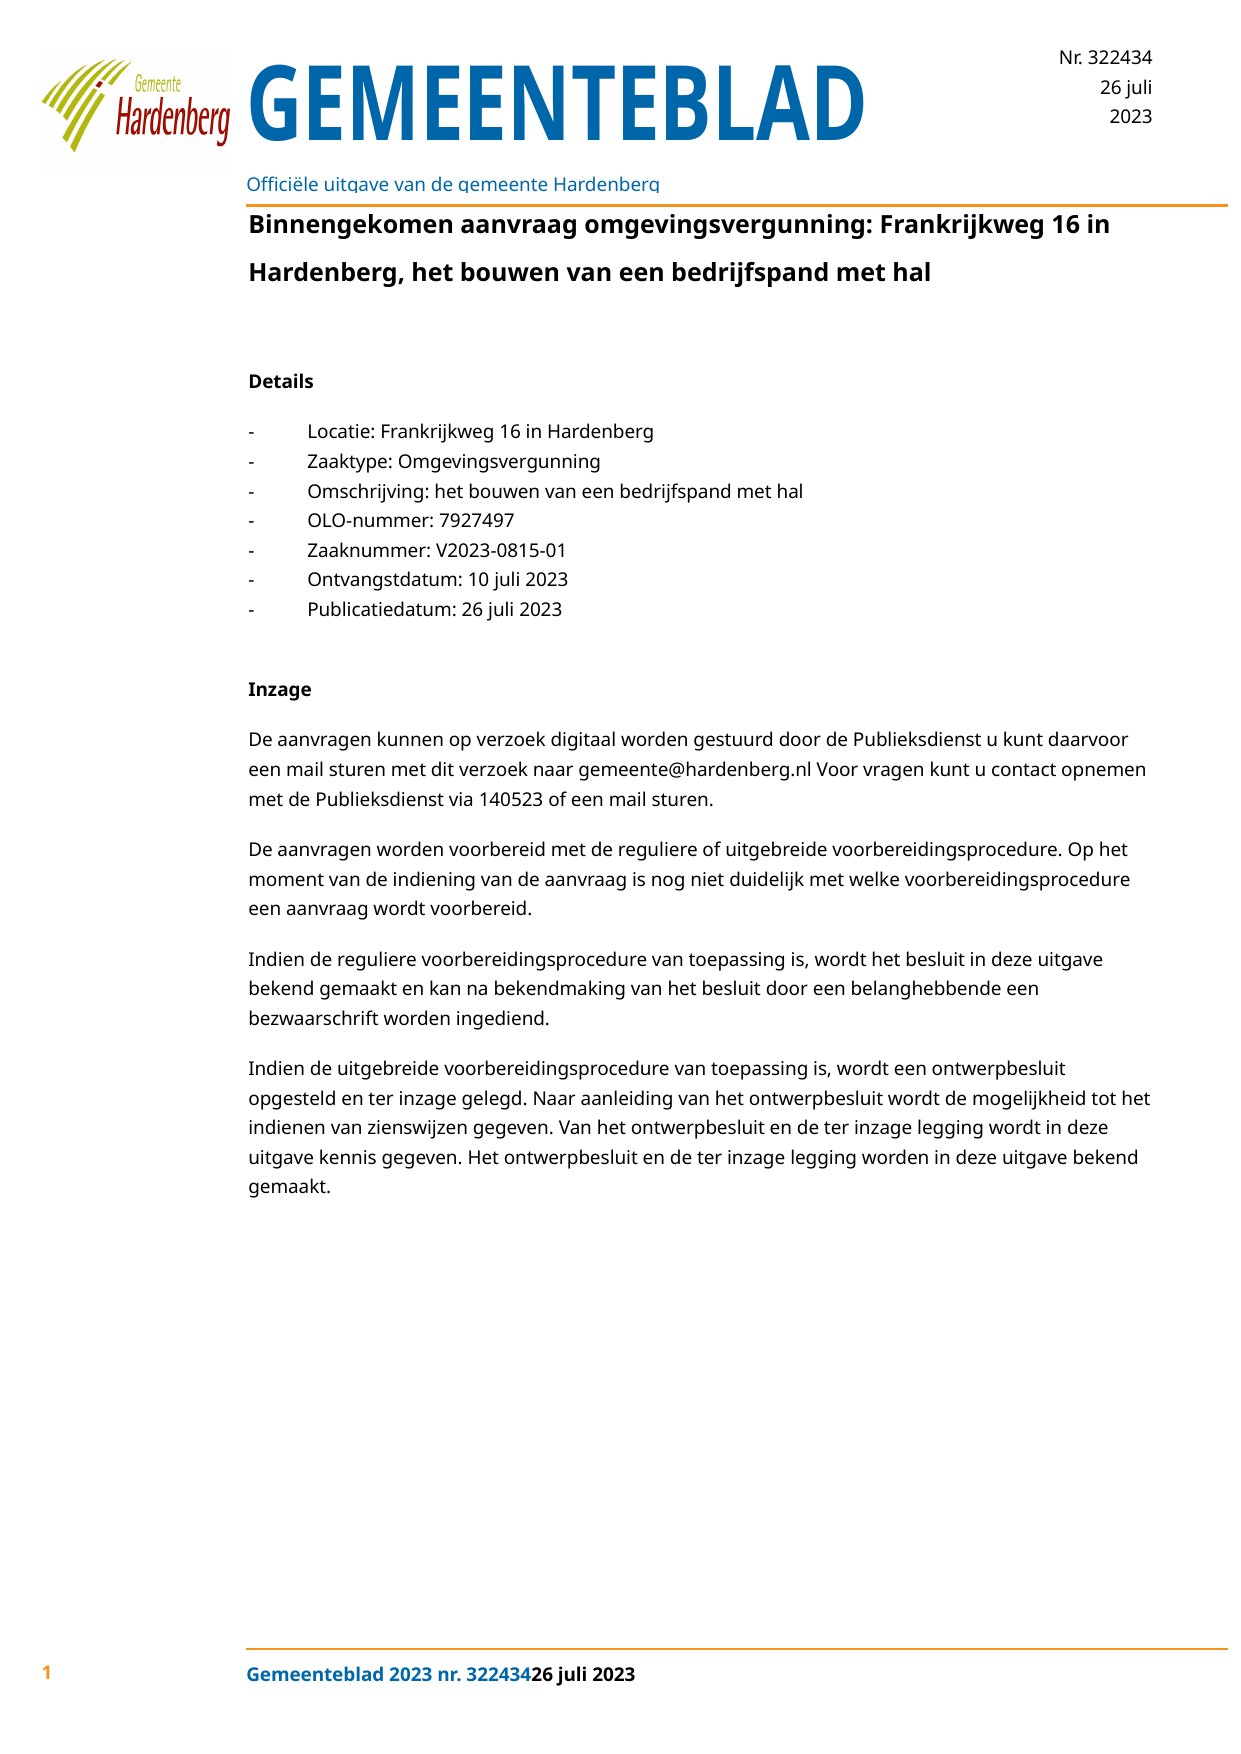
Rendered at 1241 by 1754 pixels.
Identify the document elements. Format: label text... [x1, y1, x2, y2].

text Inzage [248, 676, 1152, 702]
text De aanvragen worden voorbereid met de reguliere of uitgebreide voorbereidingsprocedure. Op het moment van de indiening van de aanvraag is nog niet duidelijk met welke voorbereidingsprocedure een aanvraag wordt voorbereid. [248, 836, 1152, 921]
text Indien de reguliere voorbereidingsprocedure van toepassing is, wordt het besluit in deze uitgave bekend gemaakt en kan na bekendmaking van het besluit door een belanghebbende een bezwaarschrift worden ingediend. [248, 946, 1152, 1031]
list Omschrijving: het bouwen van een bedrijfspand met hal [248, 478, 1152, 504]
text Indien de uitgebreide voorbereidingsprocedure van toepassing is, wordt een ontwerpbesluit opgesteld en ter inzage gelegd. Naar aanleiding van het ontwerpbesluit wordt de mogelijkheid tot het indienen van zienswijzen gegeven. Van het ontwerpbesluit en de ter inzage legging wordt in deze uitgave kennis gegeven. Het ontwerpbesluit en de ter inzage legging worden in deze uitgave bekend gemaakt. [248, 1055, 1152, 1199]
list Locatie: Frankrijkweg 16 in Hardenberg [248, 419, 1152, 444]
list Zaaktype: Omgevingsvergunning [248, 448, 1152, 474]
text De aanvragen kunnen op verzoek digitaal worden gestuurd door de Publieksdienst u kunt daarvoor een mail sturen met dit verzoek naar gemeente@hardenberg.nl Voor vragen kunt u contact opnemen met de Publieksdienst via 140523 of een mail sturen. [248, 727, 1152, 812]
text Binnengekomen aanvraag omgevingsvergunning: Frankrijkweg 16 in Hardenberg, het bouwen van een bedrijfspand met hal [248, 207, 1152, 288]
list Ontvangstdatum: 10 juli 2023 [248, 567, 1152, 592]
list OLO-nummer: 7927497 [248, 507, 1152, 533]
list Publicatiedatum: 26 juli 2023 [248, 596, 1152, 622]
picture [41, 47, 231, 172]
list Zaaknummer: V2023-0815-01 [248, 537, 1152, 563]
text Details [248, 368, 1152, 394]
